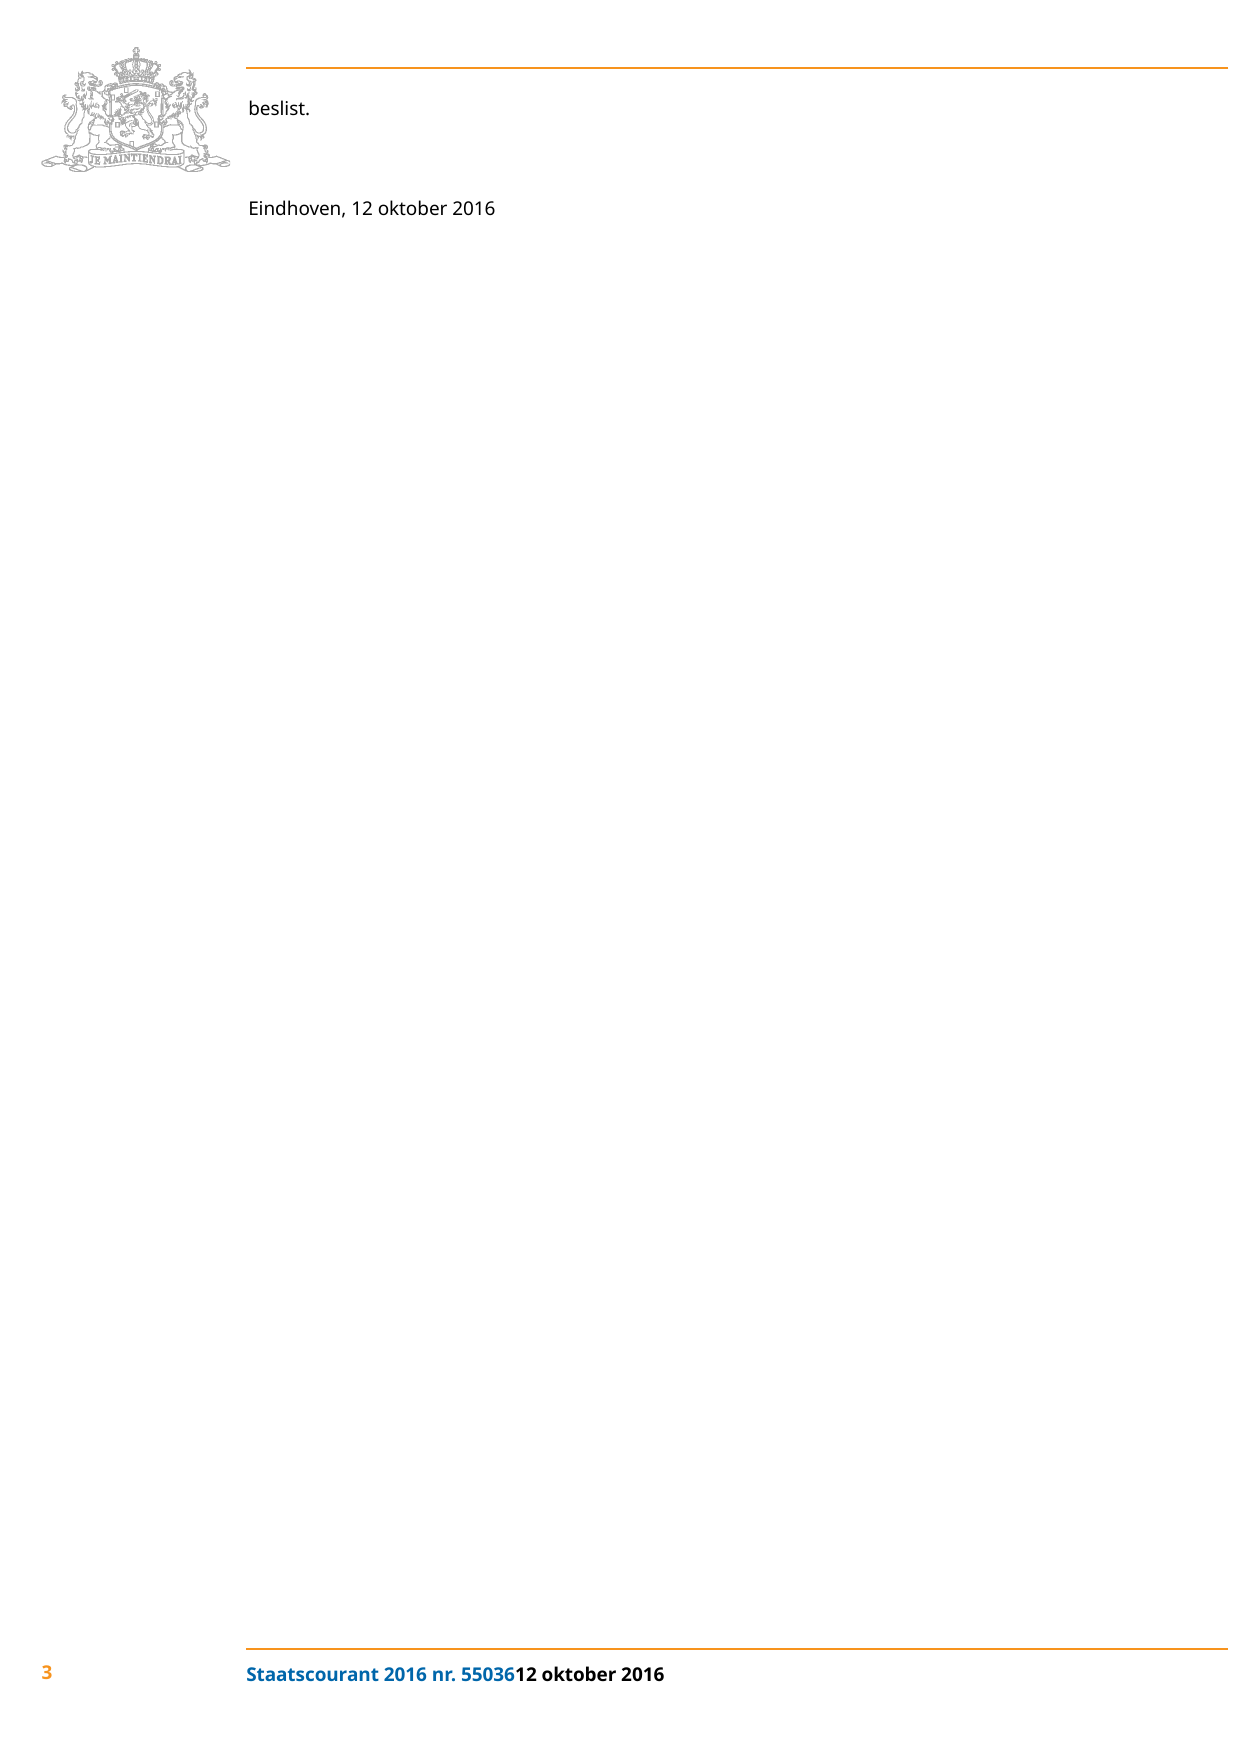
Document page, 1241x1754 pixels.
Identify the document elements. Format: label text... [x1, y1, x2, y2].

text Eindhoven, 12 oktober 2016 [248, 196, 1152, 221]
text beslist. [248, 95, 1152, 121]
picture [41, 47, 231, 172]
